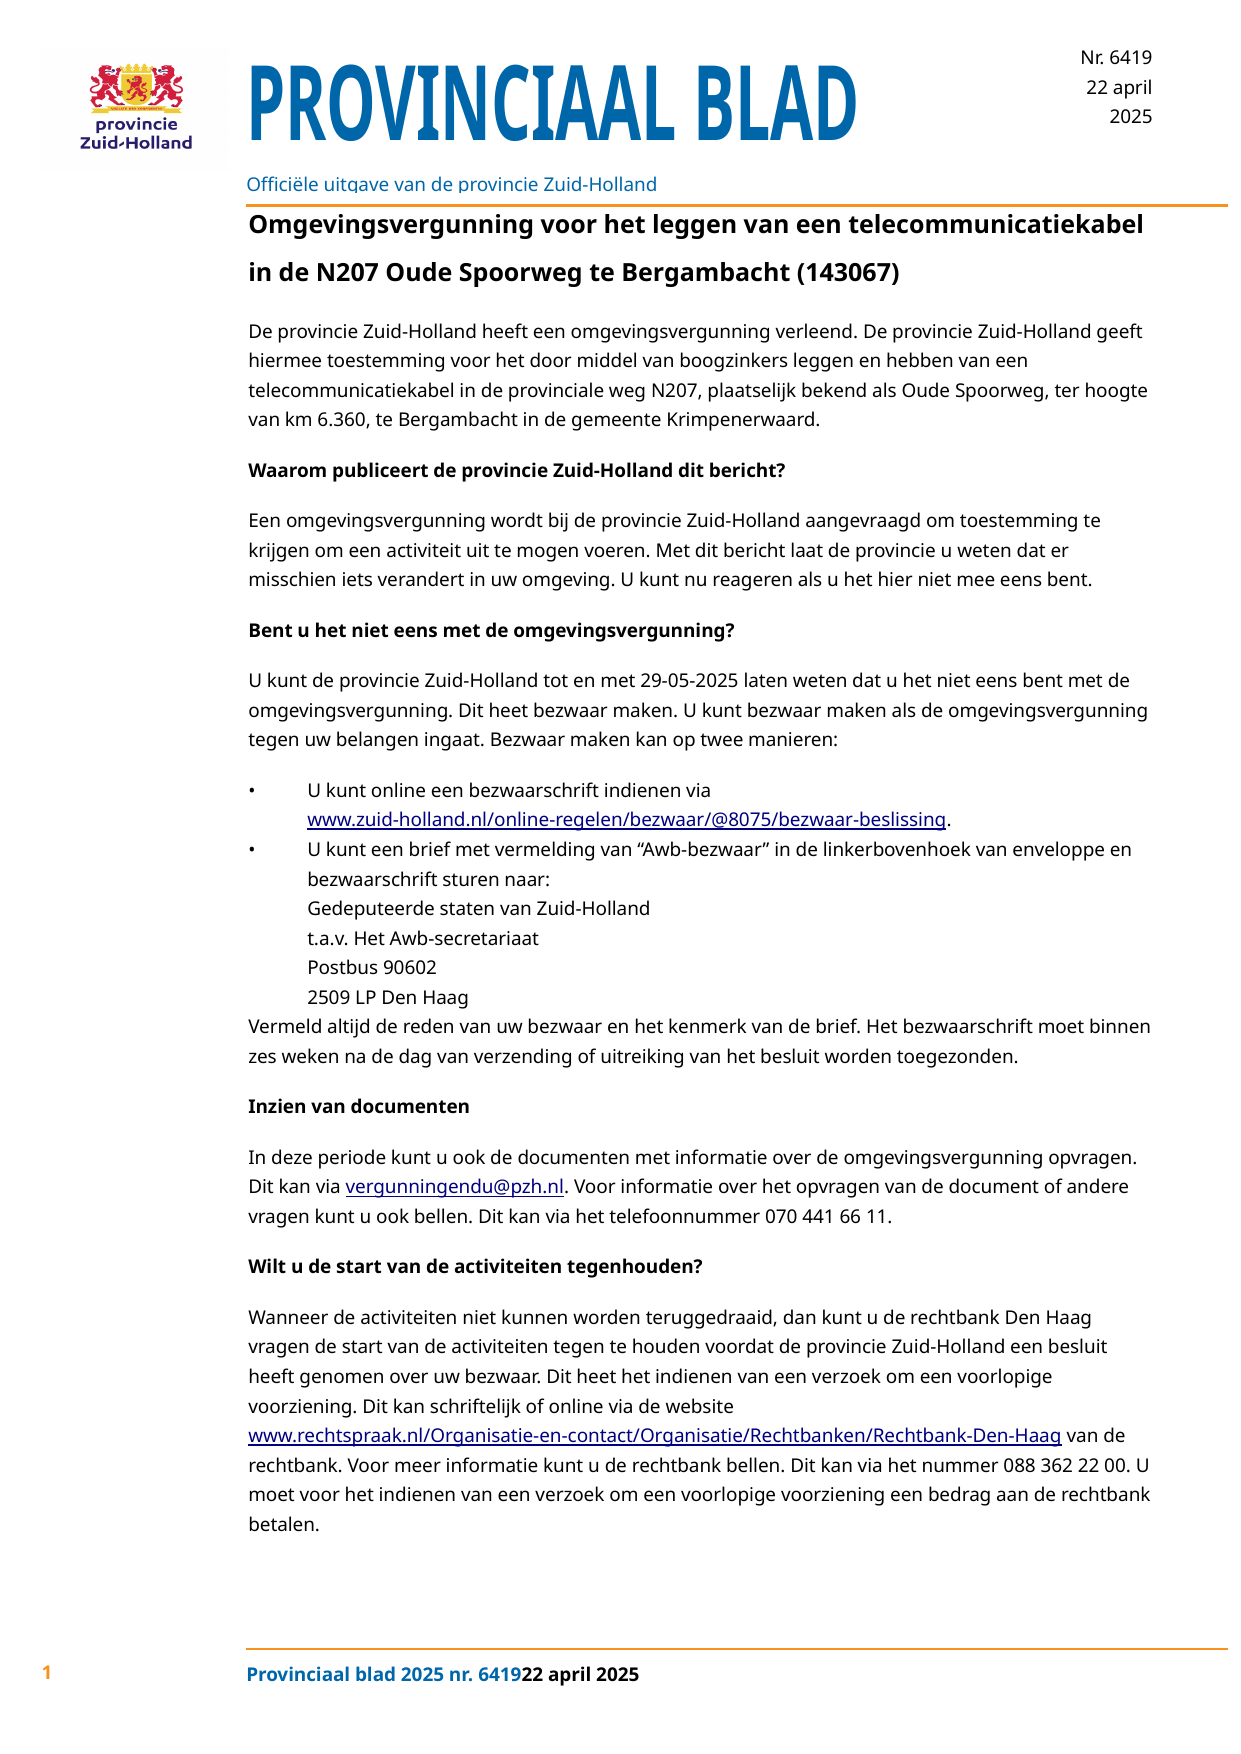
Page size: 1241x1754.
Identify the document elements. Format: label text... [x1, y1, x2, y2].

list Postbus 90602 [248, 954, 1152, 980]
text Wilt u de start van de activiteiten tegenhouden? [248, 1254, 1152, 1279]
text De provincie Zuid-Holland heeft een omgevingsvergunning verleend. De provincie Zuid-Holland geeft hiermee toestemming voor het door middel van boogzinkers leggen en hebben van een telecommunicatiekabel in de provinciale weg N207, plaatselijk bekend als Oude Spoorweg, ter hoogte van km 6.360, te Bergambacht in de gemeente Krimpenerwaard. [248, 318, 1152, 432]
text Waarom publiceert de provincie Zuid-Holland dit bericht? [248, 457, 1152, 483]
text Vermeld altijd de reden van uw bezwaar en het kenmerk van de brief. Het bezwaarschrift moet binnen zes weken na de dag van verzending of uitreiking van het besluit worden toegezonden. [248, 1014, 1152, 1069]
text U kunt de provincie Zuid-Holland tot en met 29-05-2025 laten weten dat u het niet eens bent met de omgevingsvergunning. Dit heet bezwaar maken. U kunt bezwaar maken als de omgevingsvergunning tegen uw belangen ingaat. Bezwaar maken kan op twee manieren: [248, 667, 1152, 752]
text Omgevingsvergunning voor het leggen van een telecommunicatiekabel in de N207 Oude Spoorweg te Bergambacht (143067) [248, 207, 1152, 288]
list U kunt een brief met vermelding van “Awb-bezwaar” in de linkerbovenhoek van enveloppe en bezwaarschrift sturen naar: [248, 836, 1152, 892]
picture [41, 47, 231, 172]
text Inzien van documenten [248, 1094, 1152, 1119]
list Gedeputeerde staten van Zuid-Holland [248, 895, 1152, 921]
list U kunt online een bezwaarschrift indienen via www.zuid-holland.nl/online-regelen/bezwaar/@8075/bezwaar-beslissing. [248, 777, 1152, 832]
text Bent u het niet eens met de omgevingsvergunning? [248, 617, 1152, 643]
text Een omgevingsvergunning wordt bij de provincie Zuid-Holland aangevraagd om toestemming te krijgen om een activiteit uit te mogen voeren. Met dit bericht laat de provincie u weten dat er misschien iets verandert in uw omgeving. U kunt nu reageren als u het hier niet mee eens bent. [248, 507, 1152, 592]
text Wanneer de activiteiten niet kunnen worden teruggedraaid, dan kunt u de rechtbank Den Haag vragen de start van de activiteiten tegen te houden voordat de provincie Zuid-Holland een besluit heeft genomen over uw bezwaar. Dit heet het indienen van een verzoek om een voorlopige voorziening. Dit kan schriftelijk of online via de website www.rechtspraak.nl/Organisatie-en-contact/Organisatie/Rechtbanken/Rechtbank-Den-Haag van de rechtbank. Voor meer informatie kunt u de rechtbank bellen. Dit kan via het nummer 088 362 22 00. U moet voor het indienen van een verzoek om een voorlopige voorziening een bedrag aan de rechtbank betalen. [248, 1304, 1152, 1537]
text In deze periode kunt u ook de documenten met informatie over de omgevingsvergunning opvragen. Dit kan via vergunningendu@pzh.nl. Voor informatie over het opvragen van de document of andere vragen kunt u ook bellen. Dit kan via het telefoonnummer 070 441 66 11. [248, 1144, 1152, 1229]
list t.a.v. Het Awb-secretariaat [248, 925, 1152, 951]
list 2509 LP Den Haag [248, 984, 1152, 1010]
